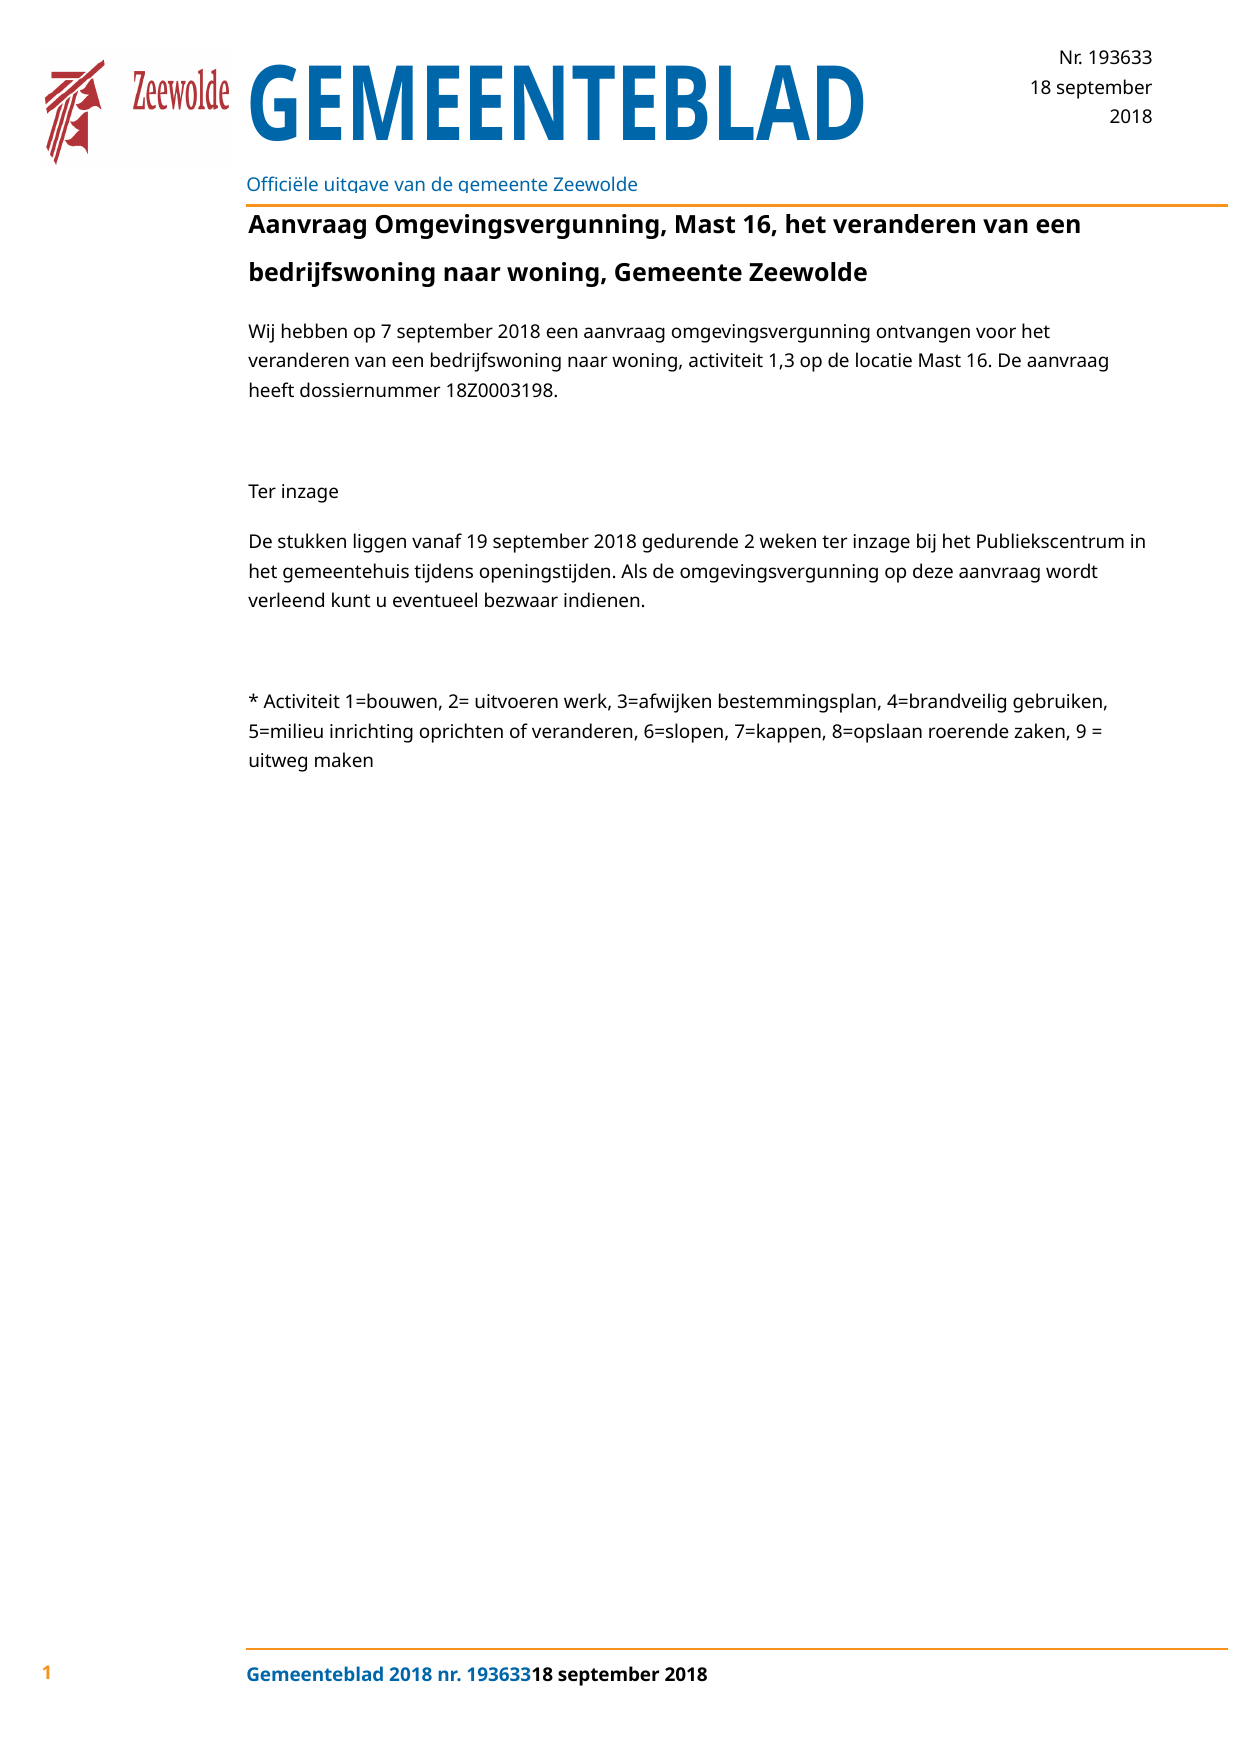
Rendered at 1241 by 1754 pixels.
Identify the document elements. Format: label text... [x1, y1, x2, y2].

text Wij hebben op 7 september 2018 een aanvraag omgevingsvergunning ontvangen voor het veranderen van een bedrijfswoning naar woning, activiteit 1,3 op de locatie Mast 16. De aanvraag heeft dossiernummer 18Z0003198. [248, 318, 1152, 403]
text Ter inzage [248, 478, 1152, 504]
text * Activiteit 1=bouwen, 2= uitvoeren werk, 3=afwijken bestemmingsplan, 4=brandveilig gebruiken, 5=milieu inrichting oprichten of veranderen, 6=slopen, 7=kappen, 8=opslaan roerende zaken, 9 = uitweg maken [248, 688, 1152, 773]
text De stukken liggen vanaf 19 september 2018 gedurende 2 weken ter inzage bij het Publiekscentrum in het gemeentehuis tijdens openingstijden. Als de omgevingsvergunning op deze aanvraag wordt verleend kunt u eventueel bezwaar indienen. [248, 528, 1152, 613]
text Aanvraag Omgevingsvergunning, Mast 16, het veranderen van een bedrijfswoning naar woning, Gemeente Zeewolde [248, 207, 1152, 288]
picture [41, 47, 231, 172]
